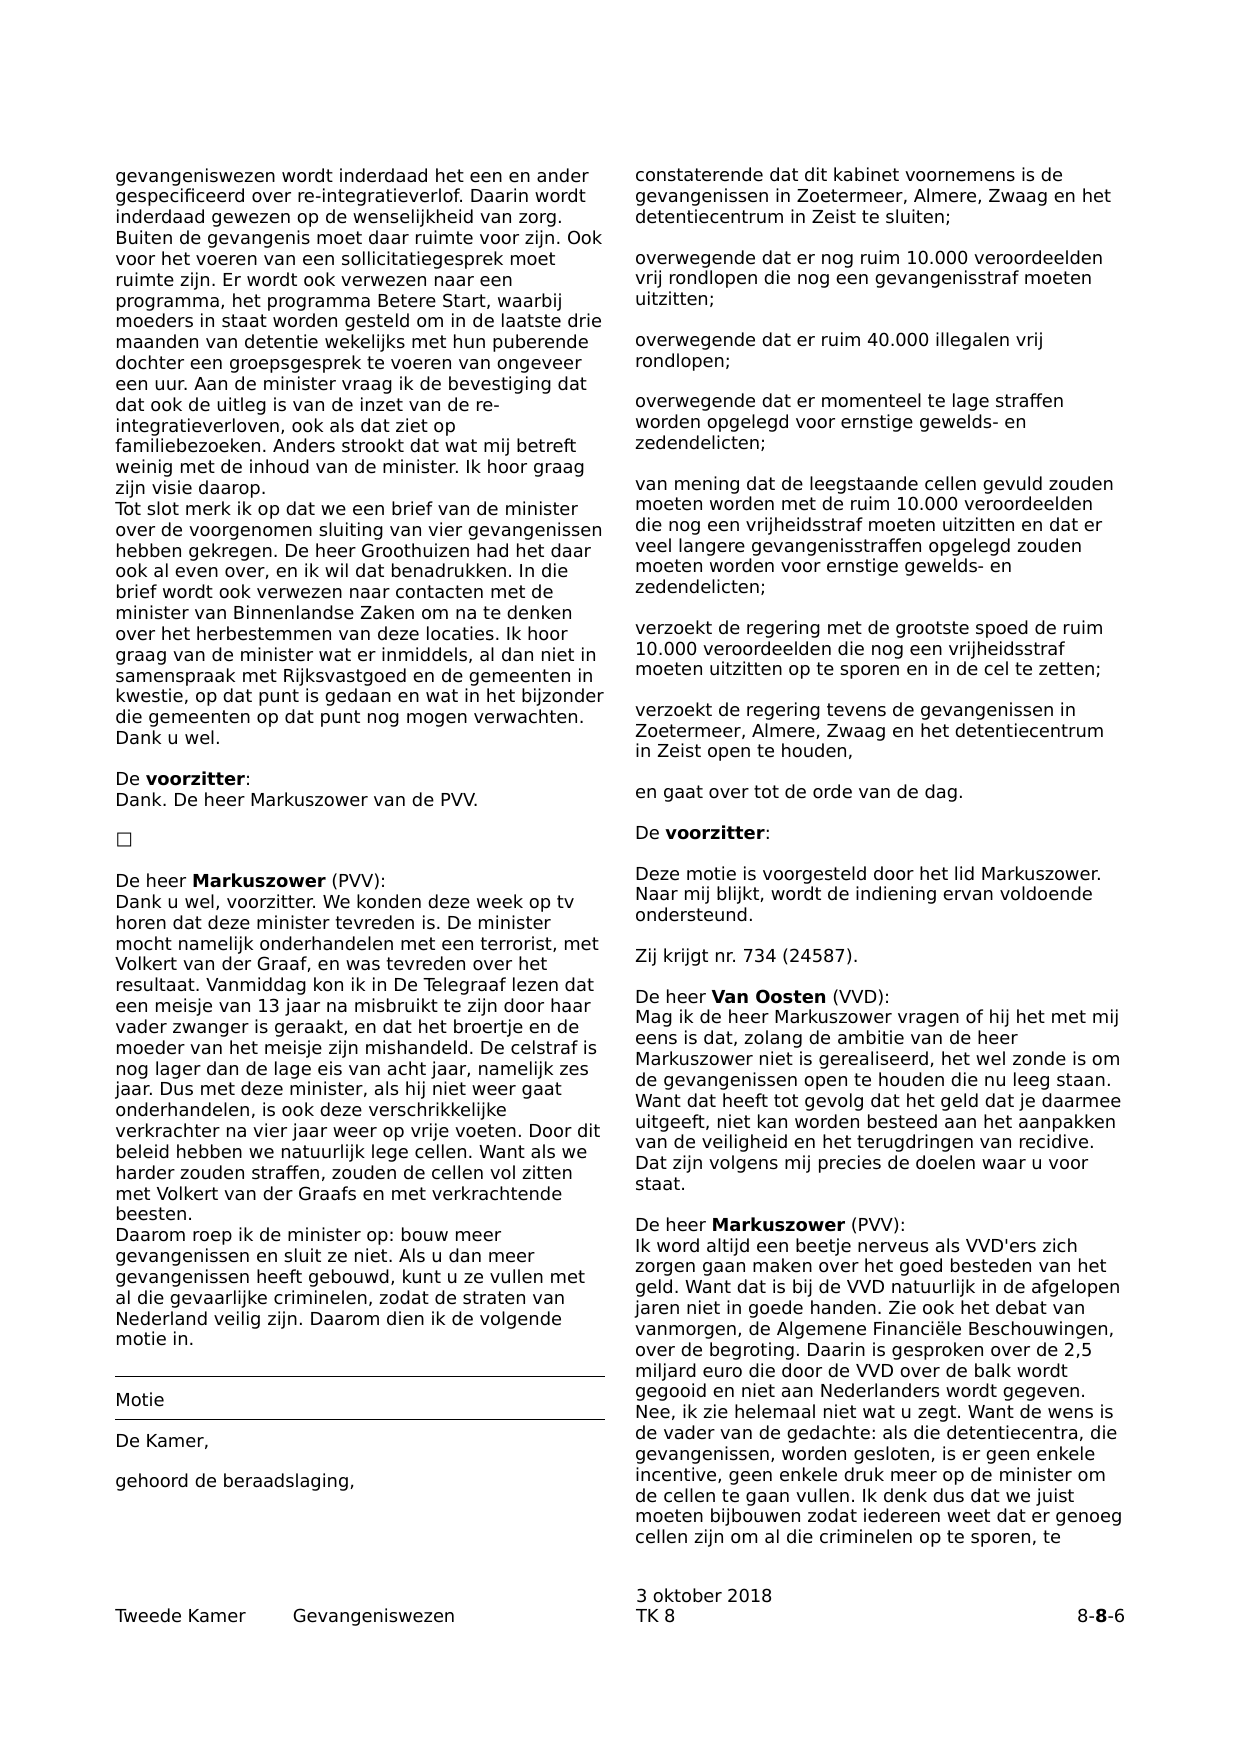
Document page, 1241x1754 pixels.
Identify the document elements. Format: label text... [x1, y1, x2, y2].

text en gaat over tot de orde van de dag. [635, 782, 1125, 803]
text Daarom roep ik de minister op: bouw meer gevangenissen en sluit ze niet. Als u dan meer gevangenissen heeft gebouwd, kunt u ze vullen met al die gevaarlijke criminelen, zodat de straten van Nederland veilig zijn. Daarom dien ik de volgende motie in. [115, 1225, 605, 1350]
text ⬜ [115, 830, 605, 851]
text Zij krijgt nr. 734 (24587). [635, 946, 1125, 966]
text Motie [115, 1390, 605, 1411]
text overwegende dat er momenteel te lage straffen worden opgelegd voor ernstige gewelds- en zedendelicten; [635, 391, 1125, 453]
text overwegende dat er ruim 40.000 illegalen vrij rondlopen; [635, 330, 1125, 371]
text van mening dat de leegstaande cellen gevuld zouden moeten worden met de ruim 10.000 veroordeelden die nog een vrijheidsstraf moeten uitzitten en dat er veel langere gevangenisstraffen opgelegd zouden moeten worden voor ernstige gewelds- en zedendelicten; [635, 473, 1125, 598]
text De voorzitter: [635, 823, 1125, 843]
text De heer Markuszower (PVV): [635, 1215, 1125, 1235]
text overwegende dat er nog ruim 10.000 veroordeelden vrij rondlopen die nog een gevangenisstraf moeten uitzitten; [635, 247, 1125, 310]
text De heer Markuszower (PVV): [115, 871, 605, 892]
text De Kamer, [115, 1431, 605, 1451]
text Dank u wel. [115, 728, 605, 749]
text Deze motie is voorgesteld door het lid Markuszower. Naar mij blijkt, wordt de indiening ervan voldoende ondersteund. [635, 863, 1125, 926]
text Dank. De heer Markuszower van de PVV. [115, 789, 605, 810]
text verzoekt de regering met de grootste spoed de ruim 10.000 veroordeelden die nog een vrijheidsstraf moeten uitzitten op te sporen en in de cel te zetten; [635, 618, 1125, 680]
text gehoord de beraadslaging, [115, 1471, 605, 1492]
text Dank u wel, voorzitter. We konden deze week op tv horen dat deze minister tevreden is. De minister mocht namelijk onderhandelen met een terrorist, met Volkert van der Graaf, en was tevreden over het resultaat. Vanmiddag kon ik in De Telegraaf lezen dat een meisje van 13 jaar na misbruikt te zijn door haar vader zwanger is geraakt, en dat het broertje en de moeder van het meisje zijn mishandeld. De celstraf is nog lager dan de lage eis van acht jaar, namelijk zes jaar. Dus met deze minister, als hij niet weer gaat onderhandelen, is ook deze verschrikkelijke verkrachter na vier jaar weer op vrije voeten. Door dit beleid hebben we natuurlijk lege cellen. Want als we harder zouden straffen, zouden de cellen vol zitten met Volkert van der Graafs en met verkrachtende beesten. [115, 892, 605, 1225]
text De voorzitter: [115, 769, 605, 789]
text verzoekt de regering tevens de gevangenissen in Zoetermeer, Almere, Zwaag en het detentiecentrum in Zeist open te houden, [635, 700, 1125, 762]
text Tot slot merk ik op dat we een brief van de minister over de voorgenomen sluiting van vier gevangenissen hebben gekregen. De heer Groothuizen had het daar ook al even over, en ik wil dat benadrukken. In die brief wordt ook verwezen naar contacten met de minister van Binnenlandse Zaken om na te denken over het herbestemmen van deze locaties. Ik hoor graag van de minister wat er inmiddels, al dan niet in samenspraak met Rijksvastgoed en de gemeenten in kwestie, op dat punt is gedaan en wat in het bijzonder die gemeenten op dat punt nog mogen verwachten. [115, 499, 605, 728]
text Ik word altijd een beetje nerveus als VVD'ers zich zorgen gaan maken over het goed besteden van het geld. Want dat is bij de VVD natuurlijk in de afgelopen jaren niet in goede handen. Zie ook het debat van vanmorgen, de Algemene Financiële Beschouwingen, over de begroting. Daarin is gesproken over de 2,5 miljard euro die door de VVD over de balk wordt gegooid en niet aan Nederlanders wordt gegeven. Nee, ik zie helemaal niet wat u zegt. Want de wens is de vader van de gedachte: als die detentiecentra, die gevangenissen, worden gesloten, is er geen enkele incentive, geen enkele druk meer op de minister om de cellen te gaan vullen. Ik denk dus dat we juist moeten bijbouwen zodat iedereen weet dat er genoeg cellen zijn om al die criminelen op te sporen, te [635, 1235, 1125, 1548]
text De heer Van Oosten (VVD): [635, 986, 1125, 1007]
text Mag ik de heer Markuszower vragen of hij het met mij eens is dat, zolang de ambitie van de heer Markuszower niet is gerealiseerd, het wel zonde is om de gevangenissen open te houden die nu leeg staan. Want dat heeft tot gevolg dat het geld dat je daarmee uitgeeft, niet kan worden besteed aan het aanpakken van de veiligheid en het terugdringen van recidive. Dat zijn volgens mij precies de doelen waar u voor staat. [635, 1007, 1125, 1195]
text constaterende dat dit kabinet voornemens is de gevangenissen in Zoetermeer, Almere, Zwaag en het detentiecentrum in Zeist te sluiten; [635, 165, 1125, 227]
text gevangeniswezen wordt inderdaad het een en ander gespecificeerd over re-integratieverlof. Daarin wordt inderdaad gewezen op de wenselijkheid van zorg. Buiten de gevangenis moet daar ruimte voor zijn. Ook voor het voeren van een sollicitatiegesprek moet ruimte zijn. Er wordt ook verwezen naar een programma, het programma Betere Start, waarbij moeders in staat worden gesteld om in de laatste drie maanden van detentie wekelijks met hun puberende dochter een groepsgesprek te voeren van ongeveer een uur. Aan de minister vraag ik de bevestiging dat dat ook de uitleg is van de inzet van de re-integratieverloven, ook als dat ziet op familiebezoeken. Anders strookt dat wat mij betreft weinig met de inhoud van de minister. Ik hoor graag zijn visie daarop. [115, 165, 605, 499]
